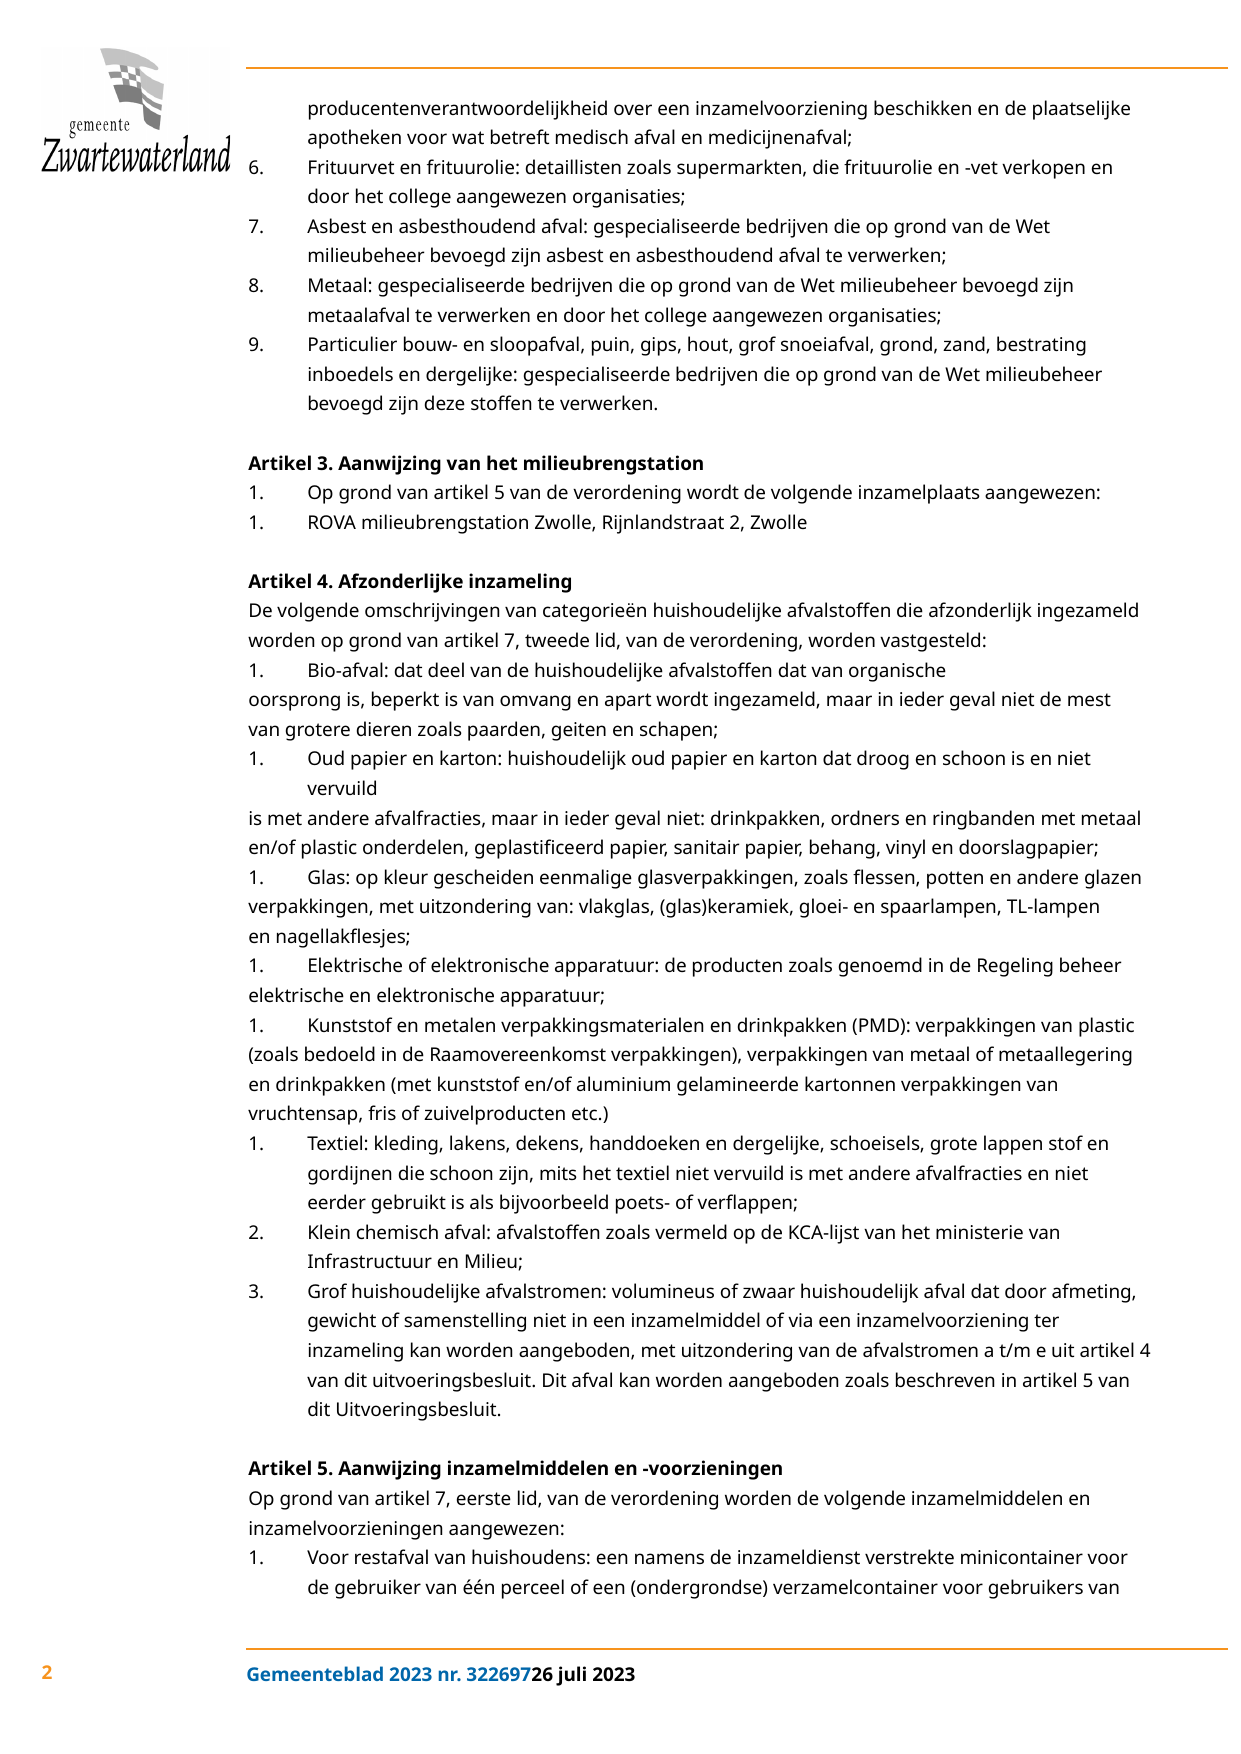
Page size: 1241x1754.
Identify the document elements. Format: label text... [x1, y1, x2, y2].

text worden op grond van artikel 7, tweede lid, van de verordening, worden vastgesteld: [248, 627, 1152, 653]
text oorsprong is, beperkt is van omvang en apart wordt ingezameld, maar in ieder geval niet de mest [248, 686, 1152, 712]
list Voor restafval van huishoudens: een namens de inzameldienst verstrekte minicontainer voor de gebruiker van één perceel of een (ondergrondse) verzamelcontainer voor gebruikers van [248, 1544, 1152, 1600]
list Klein chemisch afval: afvalstoffen zoals vermeld op de KCA-lijst van het ministerie van Infrastructuur en Milieu; [248, 1219, 1152, 1274]
text Artikel 5. Aanwijzing inzamelmiddelen en -voorzieningen [248, 1456, 1152, 1481]
text (zoals bedoeld in de Raamovereenkomst verpakkingen), verpakkingen van metaal of metaallegering en drinkpakken (met kunststof en/of aluminium gelamineerde kartonnen verpakkingen van vruchtensap, fris of zuivelproducten etc.) [248, 1041, 1152, 1126]
list Op grond van artikel 5 van de verordening wordt de volgende inzamelplaats aangewezen: [248, 479, 1152, 505]
list Grof huishoudelijke afvalstromen: volumineus of zwaar huishoudelijk afval dat door afmeting, gewicht of samenstelling niet in een inzamelmiddel of via een inzamelvoorziening ter inzameling kan worden aangeboden, met uitzondering van de afvalstromen a t/m e uit artikel 4 van dit uitvoeringsbesluit. Dit afval kan worden aangeboden zoals beschreven in artikel 5 van dit Uitvoeringsbesluit. [248, 1278, 1152, 1422]
list Particulier bouw- en sloopafval, puin, gips, hout, grof snoeiafval, grond, zand, bestrating inboedels en dergelijke: gespecialiseerde bedrijven die op grond van de Wet milieubeheer bevoegd zijn deze stoffen te verwerken. [248, 331, 1152, 416]
list Bio-afval: dat deel van de huishoudelijke afvalstoffen dat van organische [248, 657, 1152, 683]
list ROVA milieubrengstation Zwolle, Rijnlandstraat 2, Zwolle [248, 509, 1152, 535]
list Oud papier en karton: huishoudelijk oud papier en karton dat droog en schoon is en niet vervuild [248, 746, 1152, 801]
text van grotere dieren zoals paarden, geiten en schapen; [248, 716, 1152, 742]
text elektrische en elektronische apparatuur; [248, 982, 1152, 1008]
list Kunststof en metalen verpakkingsmaterialen en drinkpakken (PMD): verpakkingen van plastic [248, 1012, 1152, 1038]
text verpakkingen, met uitzondering van: vlakglas, (glas)keramiek, gloei- en spaarlampen, TL-lampen [248, 893, 1152, 919]
list producentenverantwoordelijkheid over een inzamelvoorziening beschikken en de plaatselijke apotheken voor wat betreft medisch afval en medicijnenafval; [248, 95, 1152, 150]
text Artikel 4. Afzonderlijke inzameling [248, 568, 1152, 594]
list Glas: op kleur gescheiden eenmalige glasverpakkingen, zoals flessen, potten en andere glazen [248, 864, 1152, 890]
picture [41, 47, 231, 172]
text is met andere afvalfracties, maar in ieder geval niet: drinkpakken, ordners en ringbanden met metaal en/of plastic onderdelen, geplastificeerd papier, sanitair papier, behang, vinyl en doorslagpapier; [248, 805, 1152, 860]
text Op grond van artikel 7, eerste lid, van de verordening worden de volgende inzamelmiddelen en inzamelvoorzieningen aangewezen: [248, 1485, 1152, 1541]
list Metaal: gespecialiseerde bedrijven die op grond van de Wet milieubeheer bevoegd zijn metaalafval te verwerken en door het college aangewezen organisaties; [248, 272, 1152, 328]
list Textiel: kleding, lakens, dekens, handdoeken en dergelijke, schoeisels, grote lappen stof en gordijnen die schoon zijn, mits het textiel niet vervuild is met andere afvalfracties en niet eerder gebruikt is als bijvoorbeeld poets- of verflappen; [248, 1130, 1152, 1215]
list Elektrische of elektronische apparatuur: de producten zoals genoemd in de Regeling beheer [248, 953, 1152, 978]
text en nagellakflesjes; [248, 923, 1152, 949]
list Asbest en asbesthoudend afval: gespecialiseerde bedrijven die op grond van de Wet milieubeheer bevoegd zijn asbest en asbesthoudend afval te verwerken; [248, 213, 1152, 268]
list Frituurvet en frituurolie: detaillisten zoals supermarkten, die frituurolie en -vet verkopen en door het college aangewezen organisaties; [248, 154, 1152, 209]
text Artikel 3. Aanwijzing van het milieubrengstation [248, 450, 1152, 476]
text De volgende omschrijvingen van categorieën huishoudelijke afvalstoffen die afzonderlijk ingezameld [248, 598, 1152, 623]
